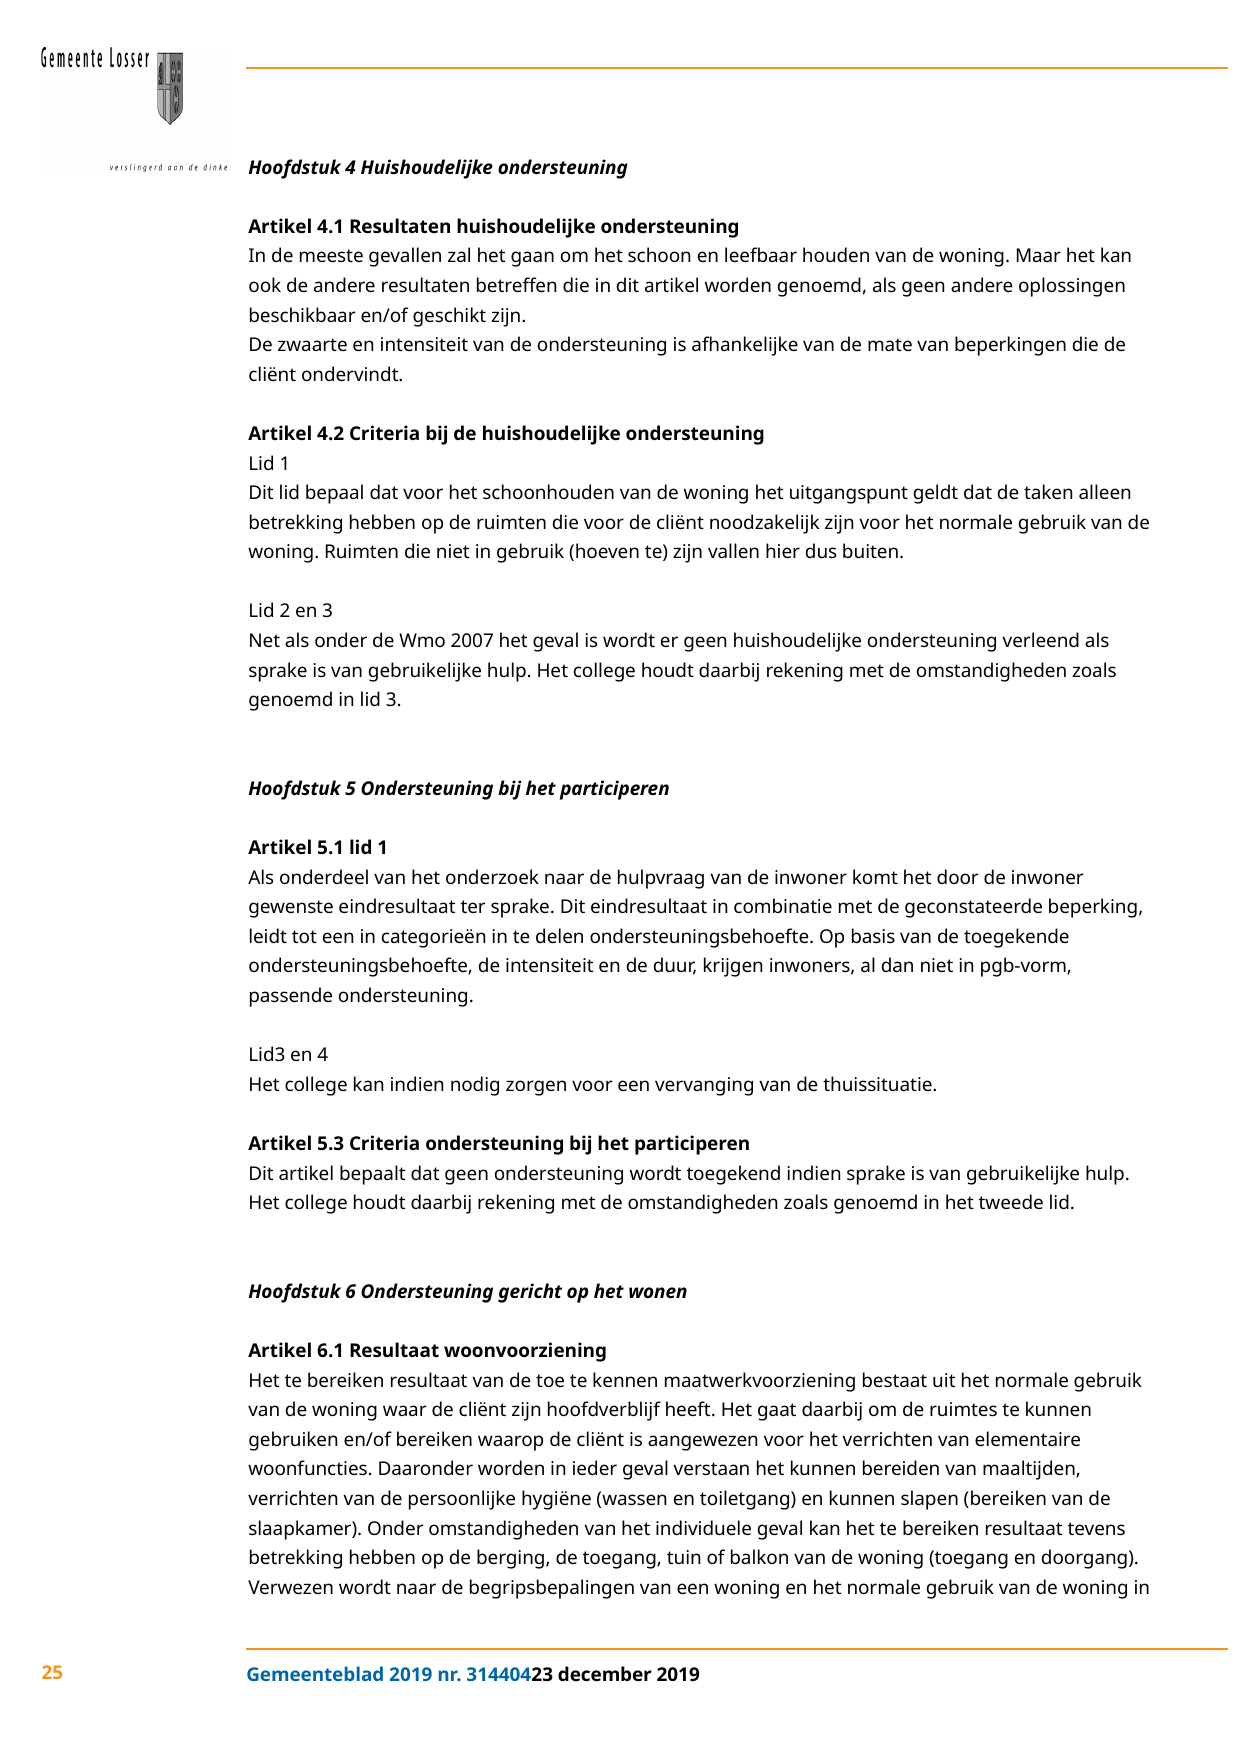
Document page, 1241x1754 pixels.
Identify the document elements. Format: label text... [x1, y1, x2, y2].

text Artikel 5.1 lid 1 [248, 834, 1152, 860]
text De zwaarte en intensiteit van de ondersteuning is afhankelijke van de mate van beperkingen die de cliënt ondervindt. [248, 331, 1152, 387]
text Artikel 6.1 Resultaat woonvoorziening [248, 1337, 1152, 1363]
text Dit artikel bepaalt dat geen ondersteuning wordt toegekend indien sprake is van gebruikelijke hulp. Het college houdt daarbij rekening met de omstandigheden zoals genoemd in het tweede lid. [248, 1160, 1152, 1215]
text Dit lid bepaal dat voor het schoonhouden van de woning het uitgangspunt geldt dat de taken alleen betrekking hebben op de ruimten die voor de cliënt noodzakelijk zijn voor het normale gebruik van de woning. Ruimten die niet in gebruik (hoeven te) zijn vallen hier dus buiten. [248, 479, 1152, 564]
text Als onderdeel van het onderzoek naar de hulpvraag van de inwoner komt het door de inwoner gewenste eindresultaat ter sprake. Dit eindresultaat in combinatie met de geconstateerde beperking, leidt tot een in categorieën in te delen ondersteuningsbehoefte. Op basis van de toegekende ondersteuningsbehoefte, de intensiteit en de duur, krijgen inwoners, al dan niet in pgb-vorm, passende ondersteuning. [248, 864, 1152, 1008]
text Lid 1 [248, 450, 1152, 476]
text Hoofdstuk 6 Ondersteuning gericht op het wonen [248, 1278, 1152, 1304]
text Het te bereiken resultaat van de toe te kennen maatwerkvoorziening bestaat uit het normale gebruik van de woning waar de cliënt zijn hoofdverblijf heeft. Het gaat daarbij om de ruimtes te kunnen gebruiken en/of bereiken waarop de cliënt is aangewezen voor het verrichten van elementaire woonfuncties. Daaronder worden in ieder geval verstaan het kunnen bereiden van maaltijden, verrichten van de persoonlijke hygiëne (wassen en toiletgang) en kunnen slapen (bereiken van de slaapkamer). Onder omstandigheden van het individuele geval kan het te bereiken resultaat tevens betrekking hebben op de berging, de toegang, tuin of balkon van de woning (toegang en doorgang). Verwezen wordt naar de begripsbepalingen van een woning en het normale gebruik van de woning in [248, 1367, 1152, 1600]
text Artikel 4.2 Criteria bij de huishoudelijke ondersteuning [248, 420, 1152, 446]
text Lid3 en 4 [248, 1041, 1152, 1067]
text Artikel 4.1 Resultaten huishoudelijke ondersteuning [248, 213, 1152, 239]
text Hoofdstuk 4 Huishoudelijke ondersteuning [248, 154, 1152, 180]
text Hoofdstuk 5 Ondersteuning bij het participeren [248, 775, 1152, 801]
text In de meeste gevallen zal het gaan om het schoon en leefbaar houden van de woning. Maar het kan ook de andere resultaten betreffen die in dit artikel worden genoemd, als geen andere oplossingen beschikbaar en/of geschikt zijn. [248, 243, 1152, 328]
text Artikel 5.3 Criteria ondersteuning bij het participeren [248, 1130, 1152, 1156]
text Lid 2 en 3 [248, 598, 1152, 623]
text Het college kan indien nodig zorgen voor een vervanging van de thuissituatie. [248, 1071, 1152, 1097]
text Net als onder de Wmo 2007 het geval is wordt er geen huishoudelijke ondersteuning verleend als sprake is van gebruikelijke hulp. Het college houdt daarbij rekening met de omstandigheden zoals genoemd in lid 3. [248, 627, 1152, 712]
picture [41, 47, 231, 172]
